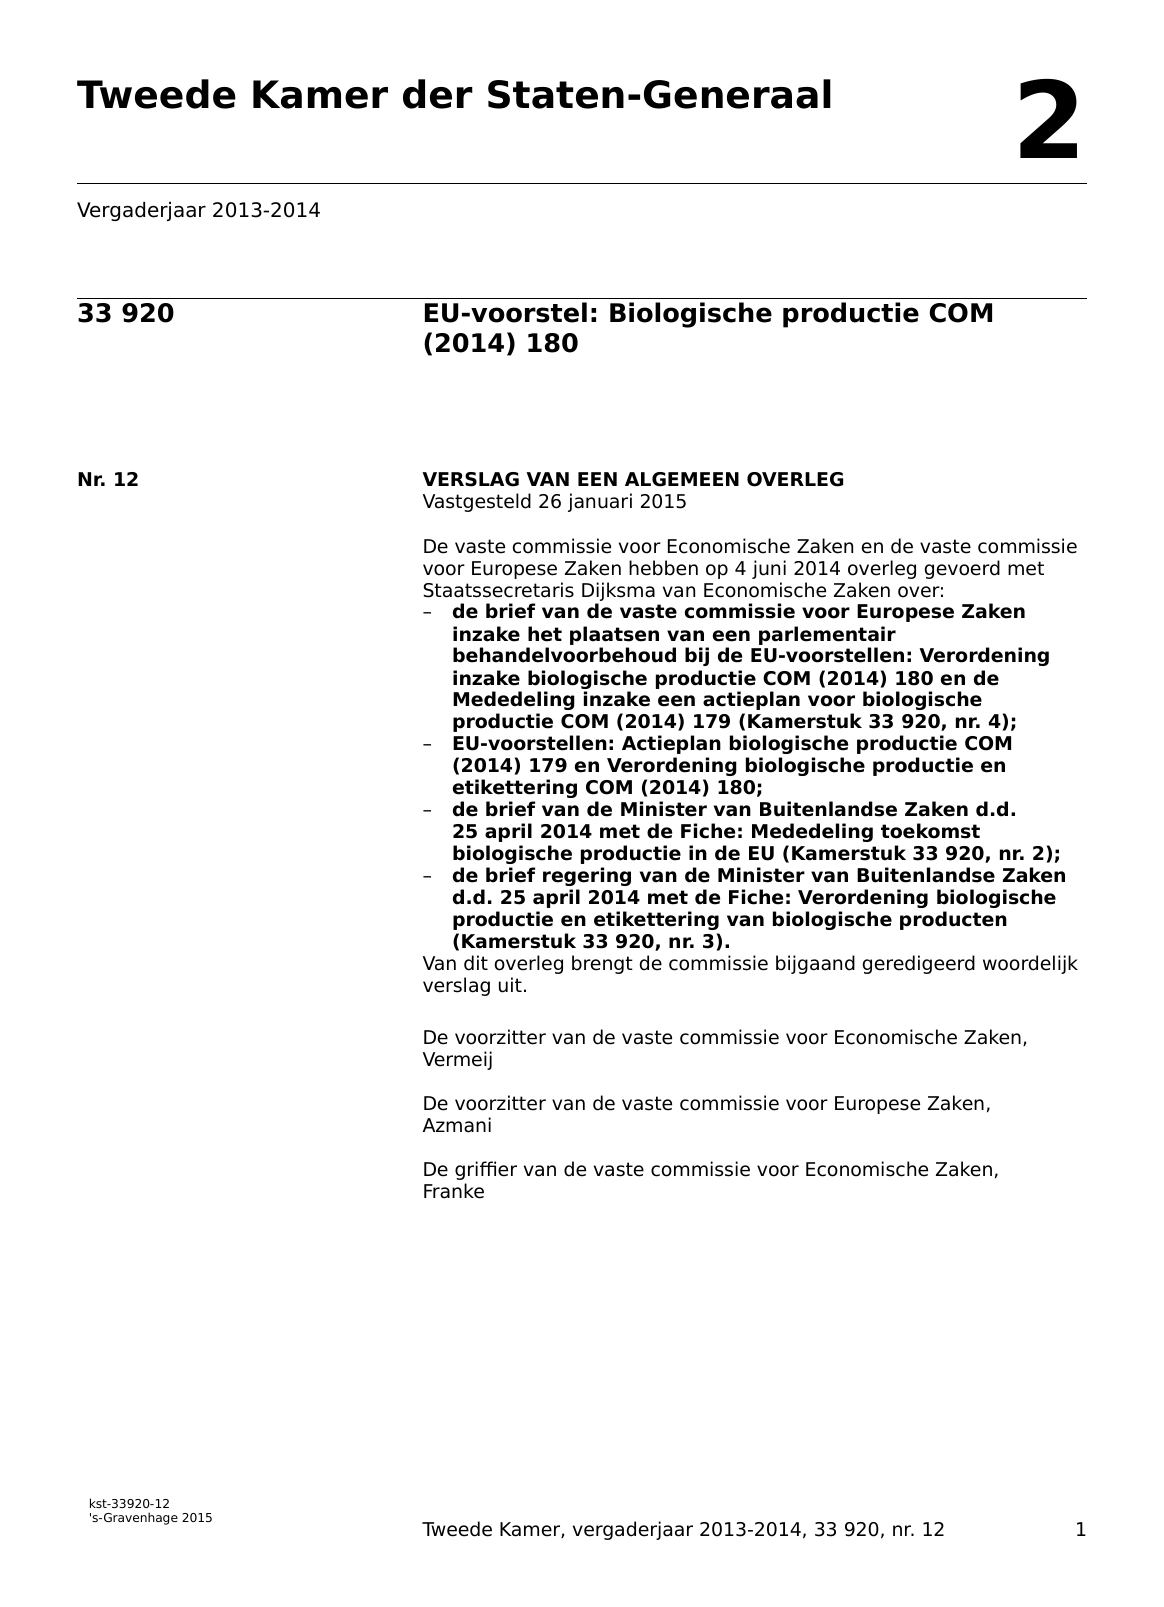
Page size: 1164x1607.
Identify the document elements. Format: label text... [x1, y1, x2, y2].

text Van dit overleg brengt de commissie bijgaand geredigeerd woordelijk verslag uit. [422, 953, 1087, 997]
text 's-Gravenhage 2015 [88, 1511, 323, 1525]
text De voorzitter van de vaste commissie voor Europese Zaken, Azmani [422, 1093, 1087, 1137]
text – de brief van de vaste commissie voor Europese Zaken inzake het plaatsen van een parlementair behandelvoorbehoud bij de EU-voorstellen: Verordening inzake biologische productie COM (2014) 180 en de Mededeling inzake een actieplan voor biologische productie COM (2014) 179 (Kamerstuk 33 920, nr. 4); [422, 601, 1087, 733]
text kst-33920-12 [88, 1497, 323, 1511]
table_cell Vergaderjaar 2013-2014 [77, 184, 1087, 298]
text Vastgesteld 26 januari 2015 [422, 491, 1087, 513]
text De griffier van de vaste commissie voor Economische Zaken, Franke [422, 1159, 1087, 1203]
table_header 2 [886, 59, 1087, 183]
table_header Tweede Kamer der Staten-Generaal [77, 59, 886, 183]
text De voorzitter van de vaste commissie voor Economische Zaken, Vermeij [422, 1027, 1087, 1071]
text – de brief van de Minister van Buitenlandse Zaken d.d. 25 april 2014 met de Fiche: Mededeling toekomst biologische productie in de EU (Kamerstuk 33 920, nr. 2); [422, 799, 1087, 865]
text – EU-voorstellen: Actieplan biologische productie COM (2014) 179 en Verordening biologische productie en etikettering COM (2014) 180; [422, 733, 1087, 799]
subtitle 33 920 EU-voorstel: Biologische productie COM (2014) 180 [77, 299, 1087, 358]
subtitle Nr. 12 VERSLAG VAN EEN ALGEMEEN OVERLEG [77, 469, 1087, 491]
text – de brief regering van de Minister van Buitenlandse Zaken d.d. 25 april 2014 met de Fiche: Verordening biologische productie en etikettering van biologische producten (Kamerstuk 33 920, nr. 3). [422, 865, 1087, 953]
text De vaste commissie voor Economische Zaken en de vaste commissie voor Europese Zaken hebben op 4 juni 2014 overleg gevoerd met Staatssecretaris Dijksma van Economische Zaken over: [422, 536, 1087, 601]
